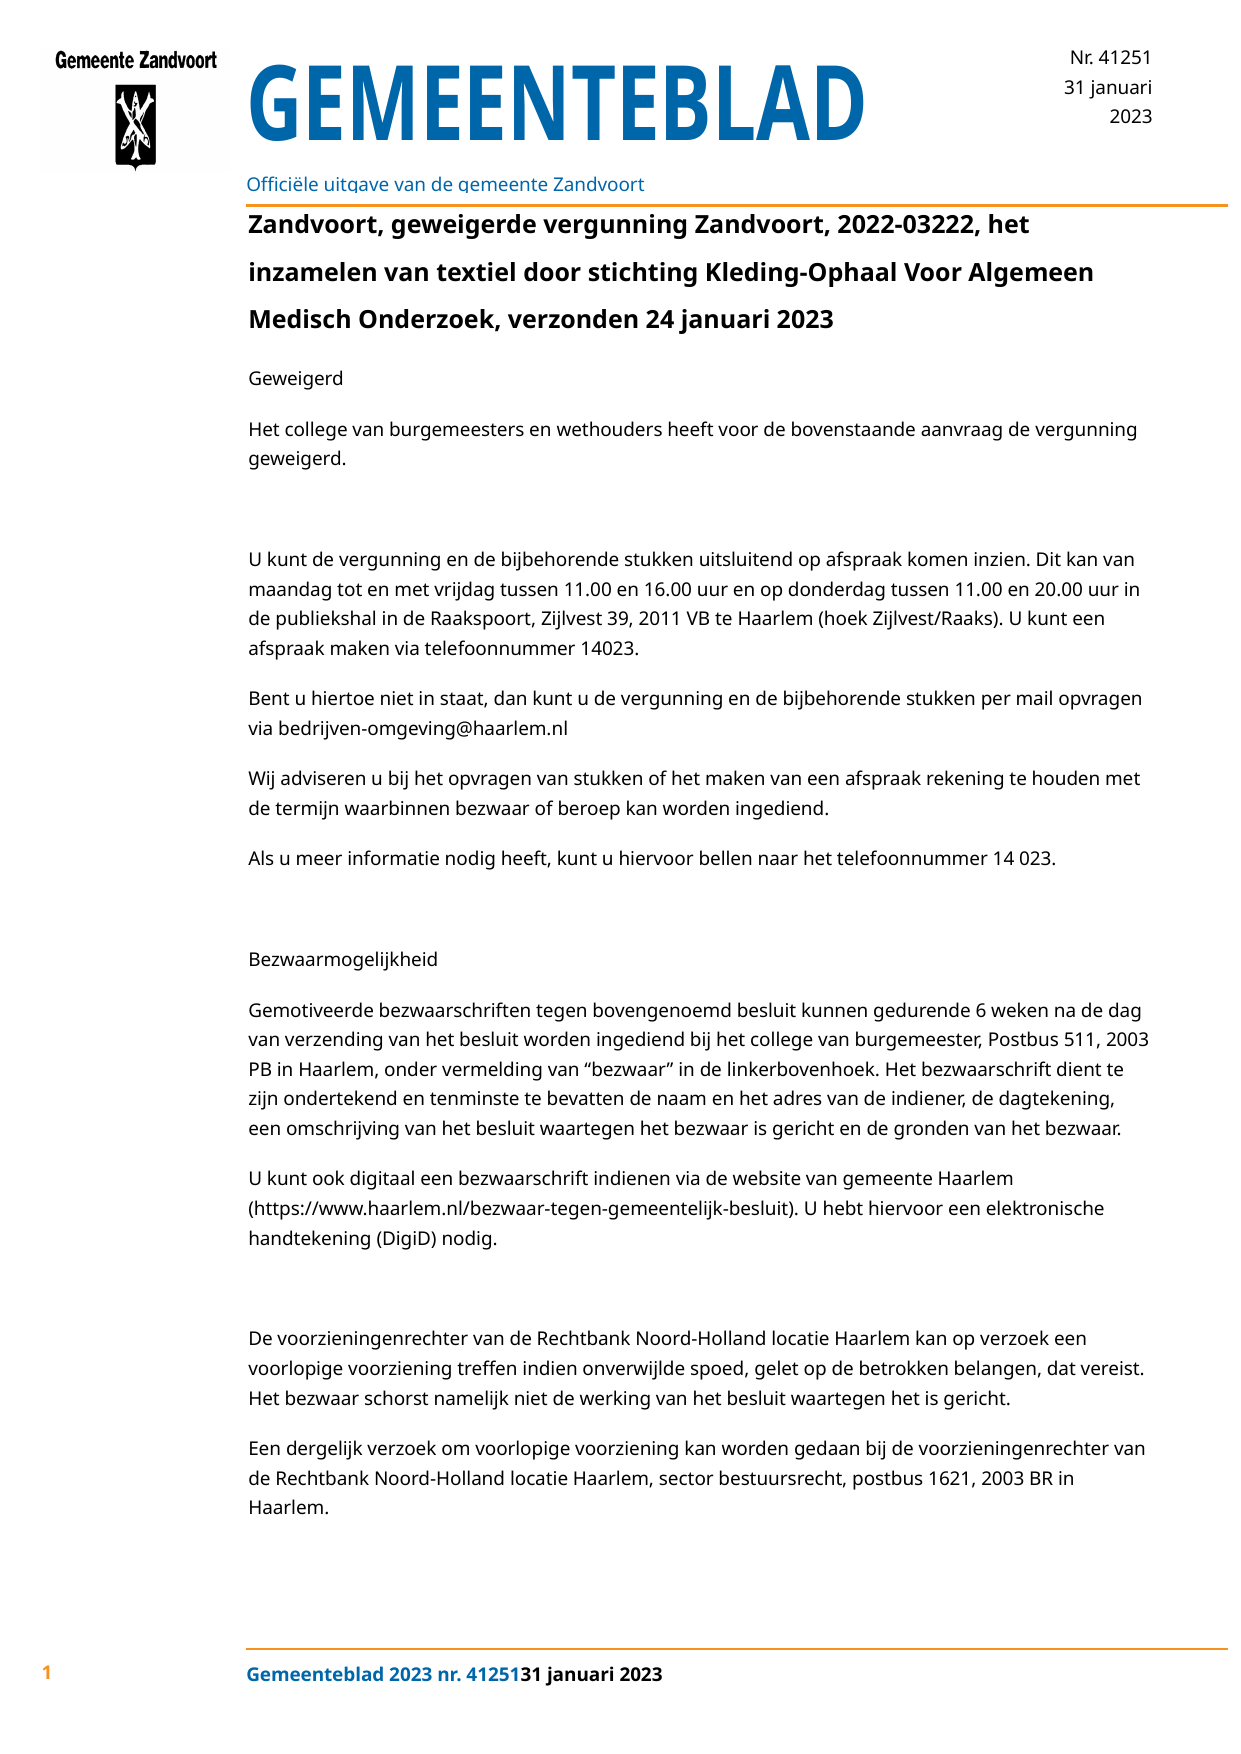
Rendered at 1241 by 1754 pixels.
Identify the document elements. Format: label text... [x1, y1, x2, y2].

text U kunt de vergunning en de bijbehorende stukken uitsluitend op afspraak komen inzien. Dit kan van maandag tot en met vrijdag tussen 11.00 en 16.00 uur en op donderdag tussen 11.00 en 20.00 uur in de publiekshal in de Raakspoort, Zijlvest 39, 2011 VB te Haarlem (hoek Zijlvest/Raaks). U kunt een afspraak maken via telefoonnummer 14023. [248, 546, 1152, 661]
text Geweigerd [248, 366, 1152, 391]
text De voorzieningenrechter van de Rechtbank Noord-Holland locatie Haarlem kan op verzoek een voorlopige voorziening treffen indien onverwijlde spoed, gelet op de betrokken belangen, dat vereist. Het bezwaar schorst namelijk niet de werking van het besluit waartegen het is gericht. [248, 1326, 1152, 1410]
text Het college van burgemeesters en wethouders heeft voor de bovenstaande aanvraag de vergunning geweigerd. [248, 416, 1152, 471]
text Gemotiveerde bezwaarschriften tegen bovengenoemd besluit kunnen gedurende 6 weken na de dag van verzending van het besluit worden ingediend bij het college van burgemeester, Postbus 511, 2003 PB in Haarlem, onder vermelding van “bezwaar” in de linkerbovenhoek. Het bezwaarschrift dient te zijn ondertekend en tenminste te bevatten de naam en het adres van de indiener, de dagtekening, een omschrijving van het besluit waartegen het bezwaar is gericht en de gronden van het bezwaar. [248, 997, 1152, 1141]
text Bent u hiertoe niet in staat, dan kunt u de vergunning en de bijbehorende stukken per mail opvragen via bedrijven-omgeving@haarlem.nl [248, 686, 1152, 741]
text Als u meer informatie nodig heeft, kunt u hiervoor bellen naar het telefoonnummer 14 023. [248, 846, 1152, 871]
text Een dergelijk verzoek om voorlopige voorziening kan worden gedaan bij de voorzieningenrechter van de Rechtbank Noord-Holland locatie Haarlem, sector bestuursrecht, postbus 1621, 2003 BR in Haarlem. [248, 1435, 1152, 1520]
picture [41, 47, 231, 172]
text U kunt ook digitaal een bezwaarschrift indienen via de website van gemeente Haarlem (https://www.haarlem.nl/bezwaar-tegen-gemeentelijk-besluit). U hebt hiervoor een elektronische handtekening (DigiD) nodig. [248, 1166, 1152, 1250]
text Zandvoort, geweigerde vergunning Zandvoort, 2022-03222, het inzamelen van textiel door stichting Kleding-Ophaal Voor Algemeen Medisch Onderzoek, verzonden 24 januari 2023 [248, 207, 1152, 336]
text Wij adviseren u bij het opvragen van stukken of het maken van een afspraak rekening te houden met de termijn waarbinnen bezwaar of beroep kan worden ingediend. [248, 766, 1152, 821]
text Bezwaarmogelijkheid [248, 946, 1152, 972]
